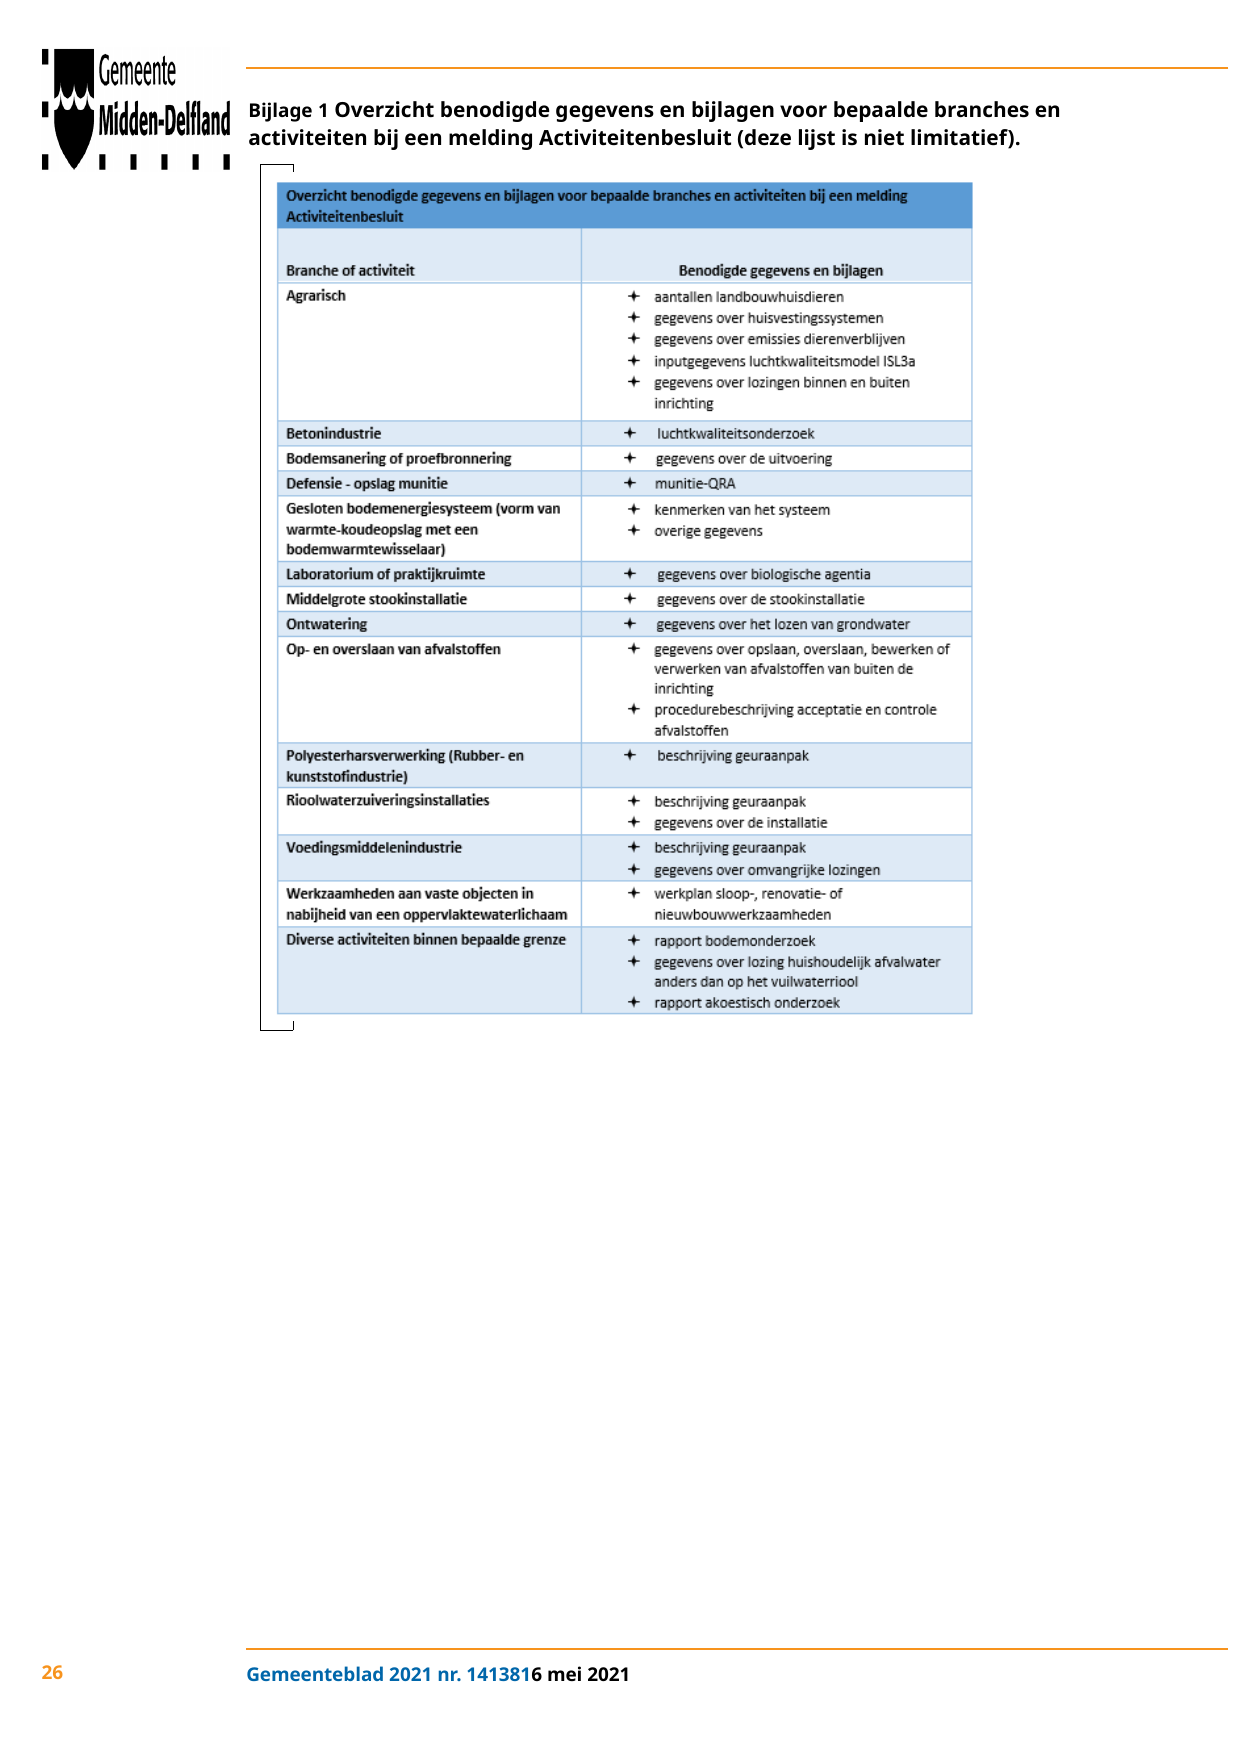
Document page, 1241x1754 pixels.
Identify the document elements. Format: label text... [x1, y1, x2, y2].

picture [41, 47, 231, 172]
text Bijlage 1 Overzicht benodigde gegevens en bijlagen voor bepaalde branches en activiteiten bij een melding Activiteitenbesluit (deze lijst is niet limitatief). [248, 95, 1152, 152]
picture [268, 172, 978, 1021]
